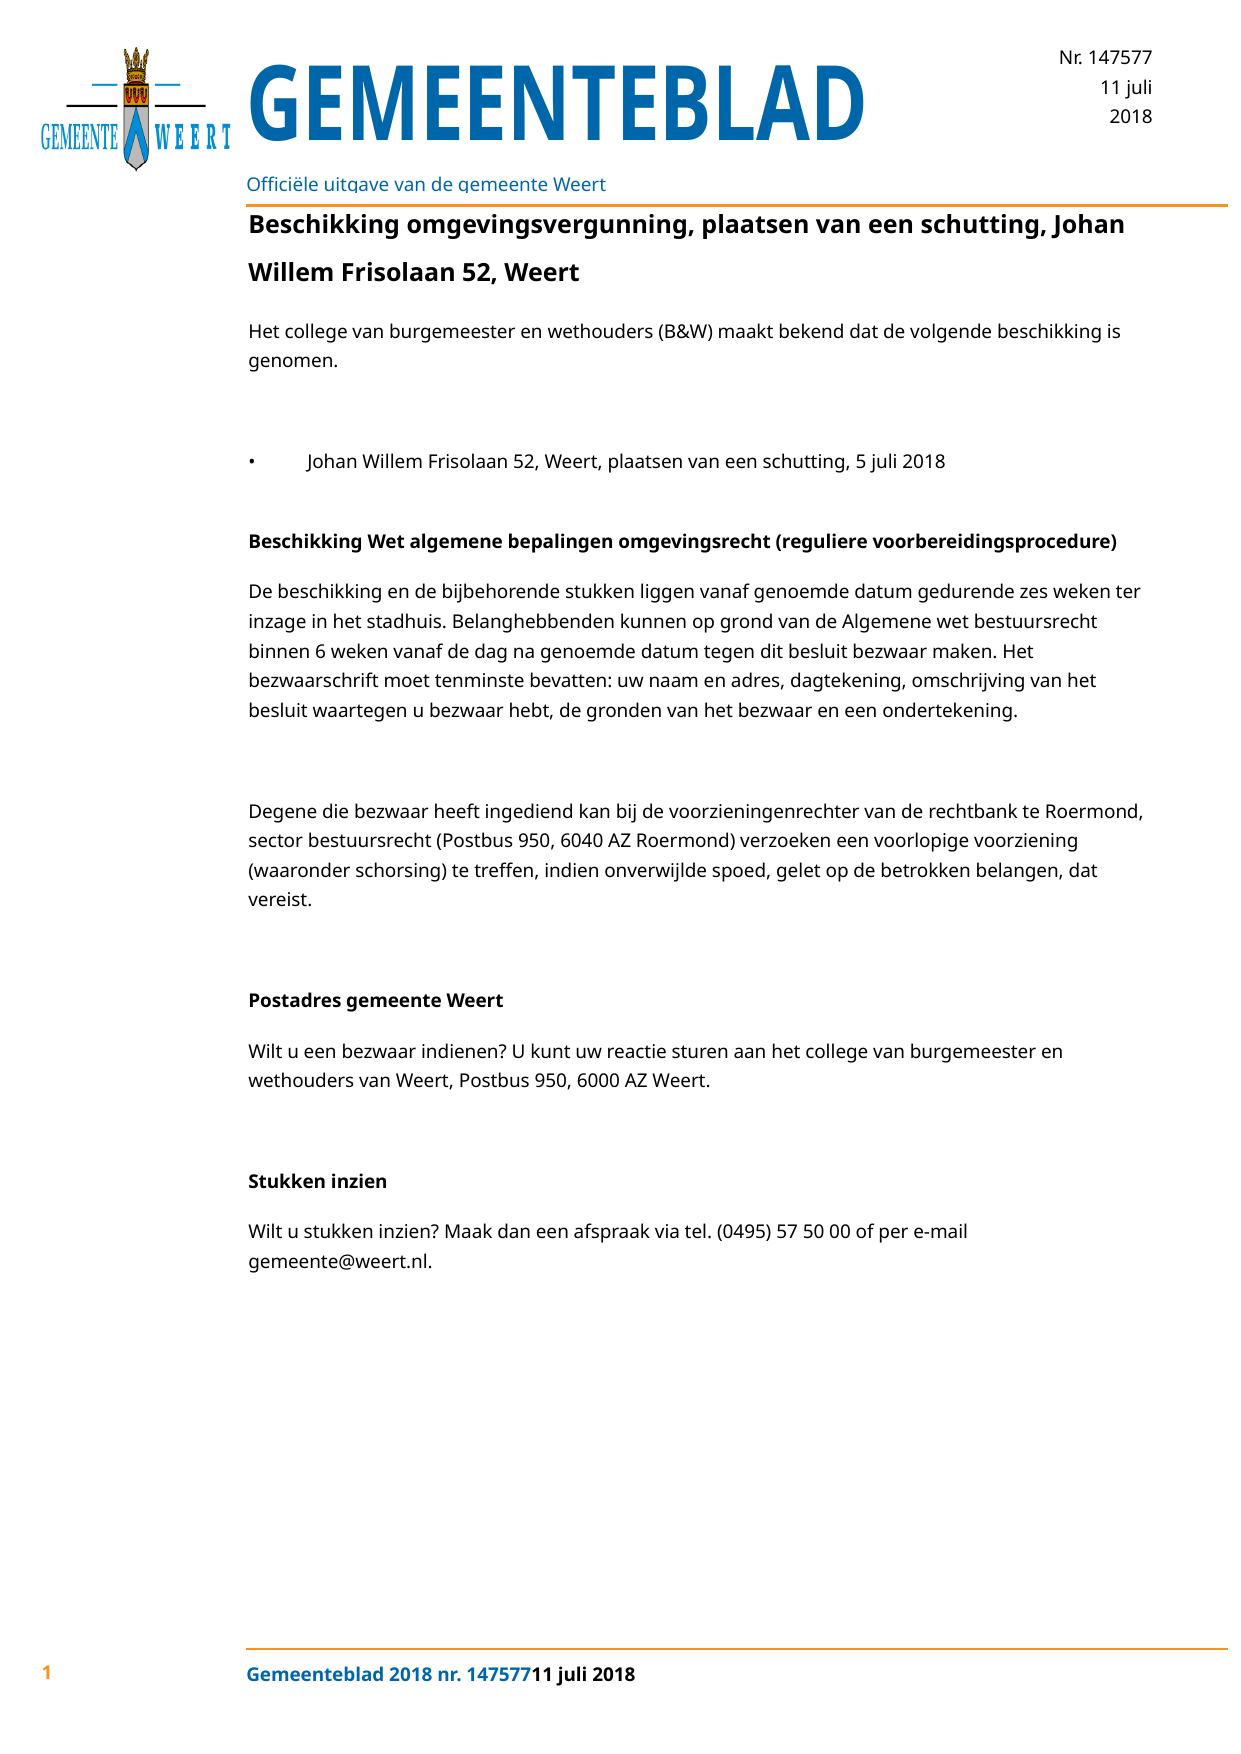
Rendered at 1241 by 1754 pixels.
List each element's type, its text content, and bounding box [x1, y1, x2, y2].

text Beschikking Wet algemene bepalingen omgevingsrecht (reguliere voorbereidingsprocedure) [248, 528, 1152, 554]
text De beschikking en de bijbehorende stukken liggen vanaf genoemde datum gedurende zes weken ter inzage in het stadhuis. Belanghebbenden kunnen op grond van de Algemene wet bestuursrecht binnen 6 weken vanaf de dag na genoemde datum tegen dit besluit bezwaar maken. Het bezwaarschrift moet tenminste bevatten: uw naam en adres, dagtekening, omschrijving van het besluit waartegen u bezwaar hebt, de gronden van het bezwaar en een ondertekening. [248, 579, 1152, 723]
text Stukken inzien [248, 1168, 1152, 1194]
text Postadres gemeente Weert [248, 987, 1152, 1013]
text Degene die bezwaar heeft ingediend kan bij de voorzieningenrechter van de rechtbank te Roermond, sector bestuursrecht (Postbus 950, 6040 AZ Roermond) verzoeken een voorlopige voorziening (waaronder schorsing) te treffen, indien onverwijlde spoed, gelet op de betrokken belangen, dat vereist. [248, 798, 1152, 912]
text Wilt u stukken inzien? Maak dan een afspraak via tel. (0495) 57 50 00 of per e-mail gemeente@weert.nl. [248, 1219, 1152, 1274]
text Het college van burgemeester en wethouders (B&W) maakt bekend dat de volgende beschikking is genomen. [248, 318, 1152, 373]
picture [41, 47, 231, 172]
text Wilt u een bezwaar indienen? U kunt uw reactie sturen aan het college van burgemeester en wethouders van Weert, Postbus 950, 6000 AZ Weert. [248, 1038, 1152, 1093]
text Beschikking omgevingsvergunning, plaatsen van een schutting, Johan Willem Frisolaan 52, Weert [248, 207, 1152, 288]
list Johan Willem Frisolaan 52, Weert, plaatsen van een schutting, 5 juli 2018 [248, 448, 1152, 474]
